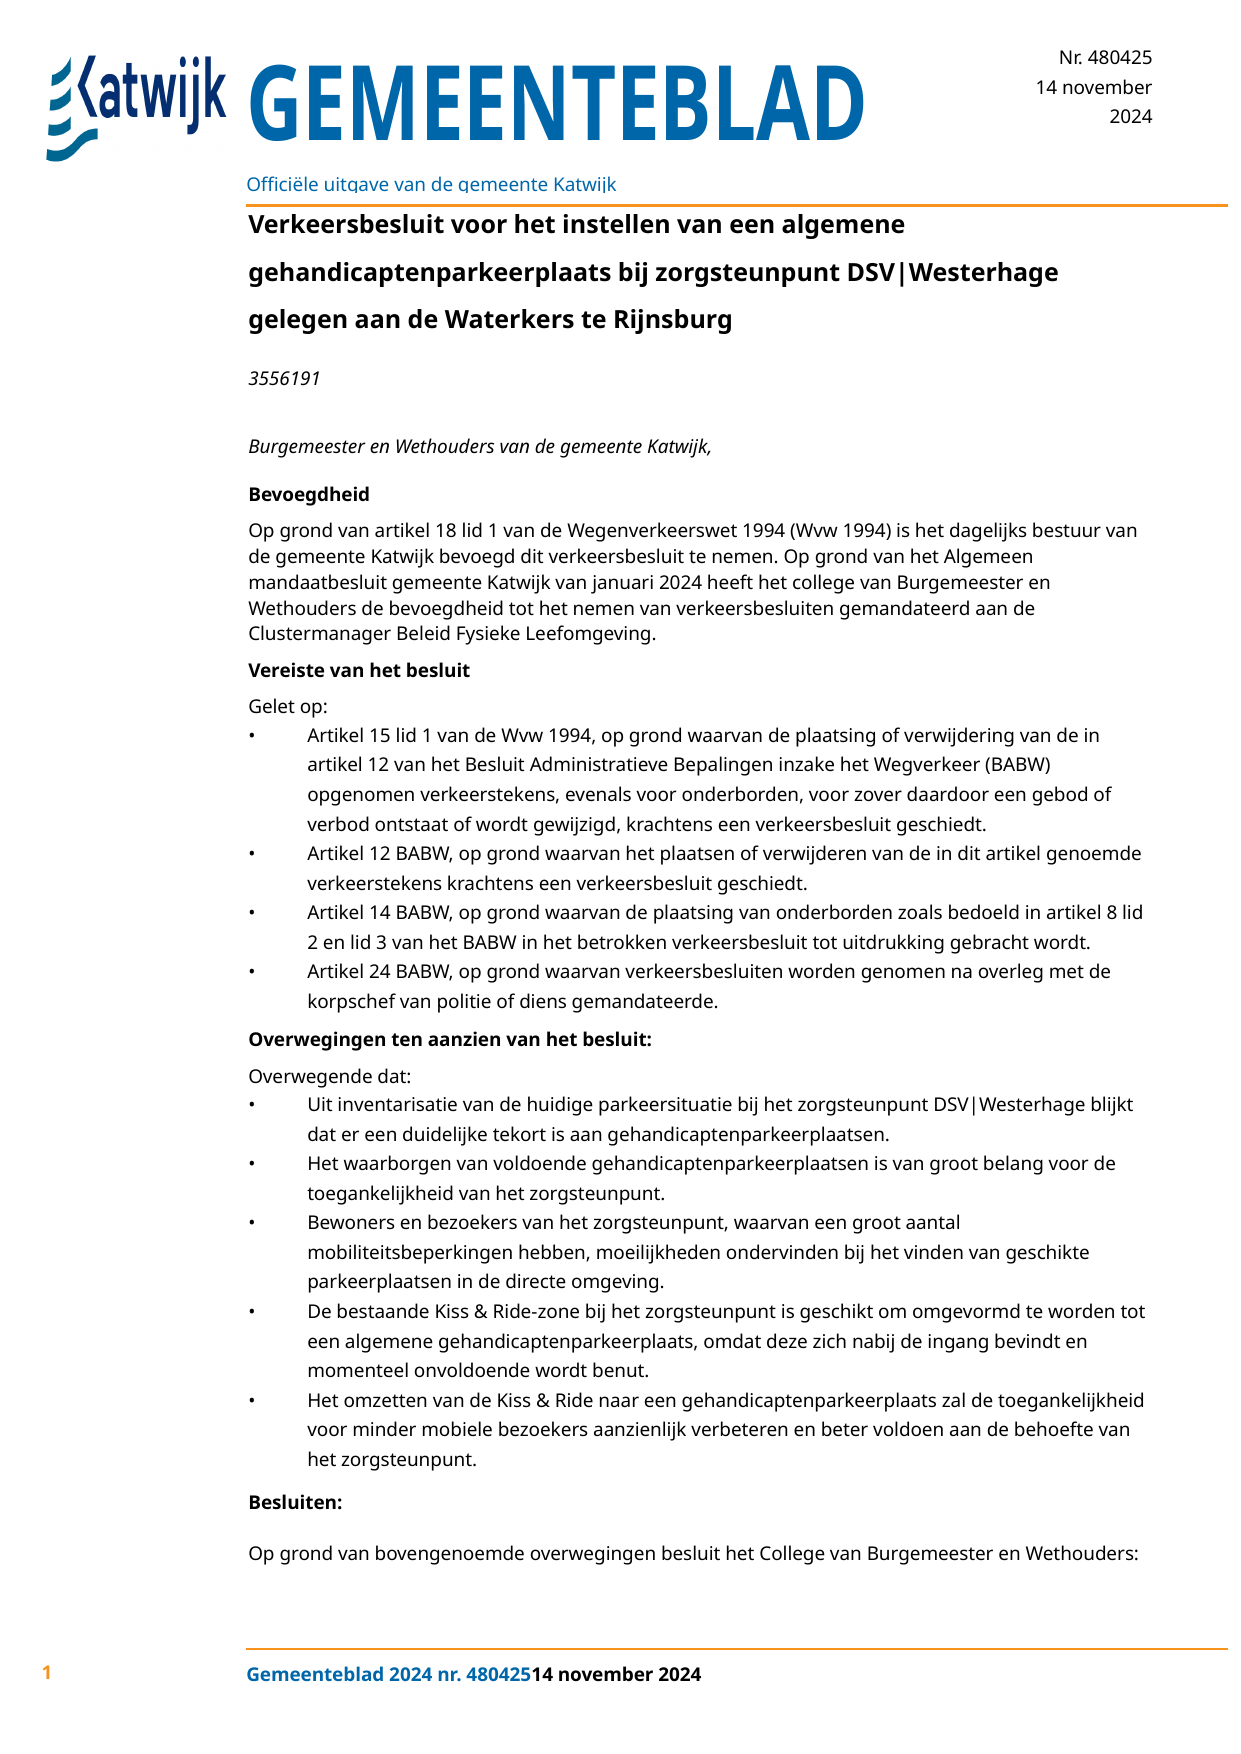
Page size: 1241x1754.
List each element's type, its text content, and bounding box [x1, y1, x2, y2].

list Artikel 15 lid 1 van de Wvw 1994, op grond waarvan de plaatsing of verwijdering van de in artikel 12 van het Besluit Administratieve Bepalingen inzake het Wegverkeer (BABW) opgenomen verkeerstekens, evenals voor onderborden, voor zover daardoor een gebod of verbod ontstaat of wordt gewijzigd, krachtens een verkeersbesluit geschiedt. [248, 722, 1152, 837]
text Overwegende dat: [248, 1063, 1152, 1089]
text 3556191 [248, 366, 1152, 391]
text Bevoegdheid [248, 481, 1152, 507]
list Artikel 12 BABW, op grond waarvan het plaatsen of verwijderen van de in dit artikel genoemde verkeerstekens krachtens een verkeersbesluit geschiedt. [248, 840, 1152, 896]
text Gelet op: [248, 694, 1152, 719]
text Op grond van artikel 18 lid 1 van de Wegenverkeerswet 1994 (Wvw 1994) is het dagelijks bestuur van de gemeente Katwijk bevoegd dit verkeersbesluit te nemen. Op grond van het Algemeen mandaatbesluit gemeente Katwijk van januari 2024 heeft het college van Burgemeester en Wethouders de bevoegdheid tot het nemen van verkeersbesluiten gemandateerd aan de Clustermanager Beleid Fysieke Leefomgeving. [248, 517, 1152, 646]
text Verkeersbesluit voor het instellen van een algemene gehandicaptenparkeerplaats bij zorgsteunpunt DSV|Westerhage gelegen aan de Waterkers te Rijnsburg [248, 207, 1152, 336]
list Artikel 14 BABW, op grond waarvan de plaatsing van onderborden zoals bedoeld in artikel 8 lid 2 en lid 3 van het BABW in het betrokken verkeersbesluit tot uitdrukking gebracht wordt. [248, 899, 1152, 955]
text Overwegingen ten aanzien van het besluit: [248, 1026, 1152, 1052]
list De bestaande Kiss & Ride-zone bij het zorgsteunpunt is geschikt om omgevormd te worden tot een algemene gehandicaptenparkeerplaats, omdat deze zich nabij de ingang bevindt en momenteel onvoldoende wordt benut. [248, 1298, 1152, 1383]
list Artikel 24 BABW, op grond waarvan verkeersbesluiten worden genomen na overleg met de korpschef van politie of diens gemandateerde. [248, 959, 1152, 1014]
text Besluiten: [248, 1489, 1152, 1515]
list Het omzetten van de Kiss & Ride naar een gehandicaptenparkeerplaats zal de toegankelijkheid voor minder mobiele bezoekers aanzienlijk verbeteren en beter voldoen aan de behoefte van het zorgsteunpunt. [248, 1387, 1152, 1472]
picture [41, 47, 231, 172]
list Het waarborgen van voldoende gehandicaptenparkeerplaatsen is van groot belang voor de toegankelijkheid van het zorgsteunpunt. [248, 1150, 1152, 1206]
list Bewoners en bezoekers van het zorgsteunpunt, waarvan een groot aantal mobiliteitsbeperkingen hebben, moeilijkheden ondervinden bij het vinden van geschikte parkeerplaatsen in de directe omgeving. [248, 1209, 1152, 1294]
text Vereiste van het besluit [248, 657, 1152, 683]
text Op grond van bovengenoemde overwegingen besluit het College van Burgemeester en Wethouders: [248, 1540, 1152, 1566]
list Uit inventarisatie van de huidige parkeersituatie bij het zorgsteunpunt DSV|Westerhage blijkt dat er een duidelijke tekort is aan gehandicaptenparkeerplaatsen. [248, 1091, 1152, 1147]
text Burgemeester en Wethouders van de gemeente Katwijk, [248, 433, 1152, 459]
